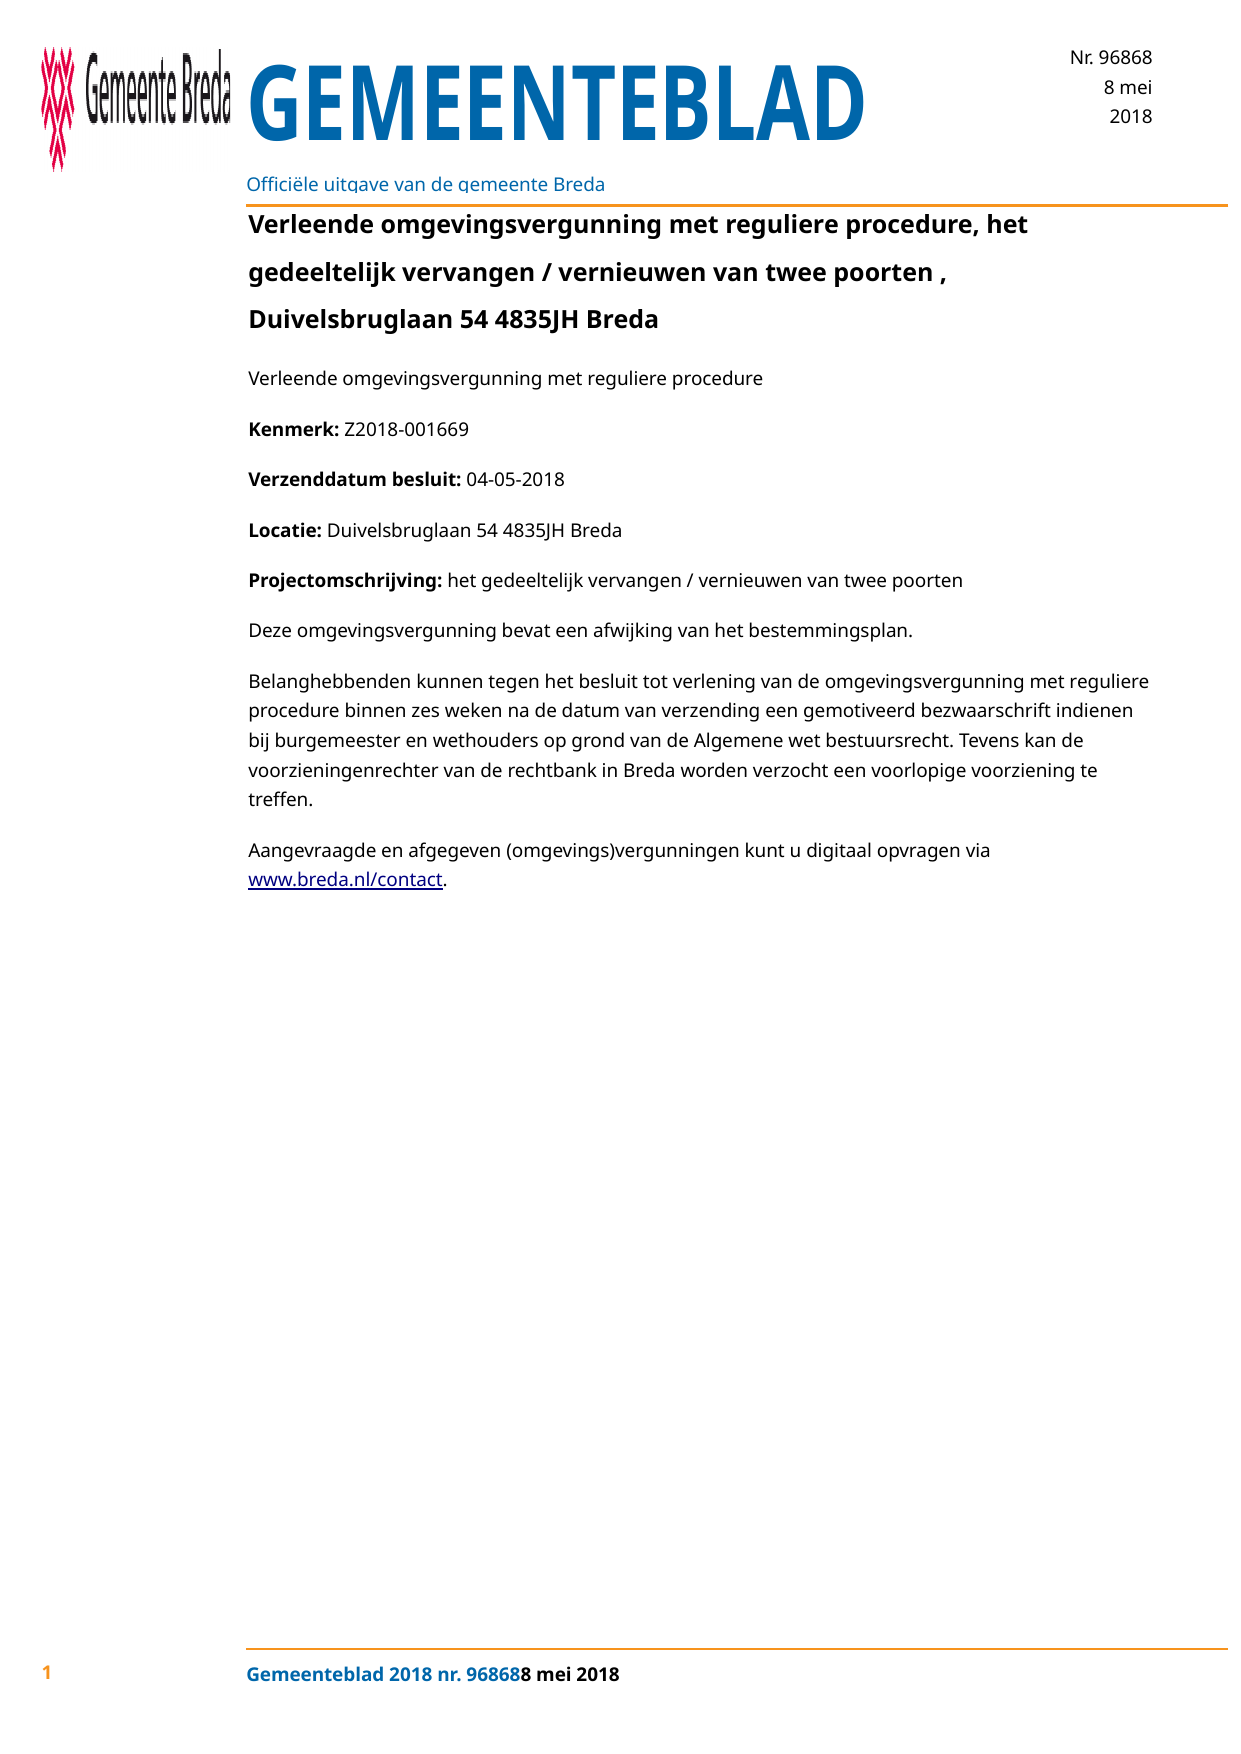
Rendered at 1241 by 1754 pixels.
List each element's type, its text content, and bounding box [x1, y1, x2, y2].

text Kenmerk: Z2018-001669 [248, 416, 1152, 442]
text Projectomschrijving: het gedeeltelijk vervangen / vernieuwen van twee poorten [248, 567, 1152, 593]
text Verleende omgevingsvergunning met reguliere procedure [248, 366, 1152, 391]
picture [41, 47, 231, 172]
text Verzenddatum besluit: 04-05-2018 [248, 466, 1152, 492]
text Deze omgevingsvergunning bevat een afwijking van het bestemmingsplan. [248, 618, 1152, 643]
text Verleende omgevingsvergunning met reguliere procedure, het gedeeltelijk vervangen / vernieuwen van twee poorten , Duivelsbruglaan 54 4835JH Breda [248, 207, 1152, 336]
text Belanghebbenden kunnen tegen het besluit tot verlening van de omgevingsvergunning met reguliere procedure binnen zes weken na de datum van verzending een gemotiveerd bezwaarschrift indienen bij burgemeester en wethouders op grond van de Algemene wet bestuursrecht. Tevens kan de voorzieningenrechter van de rechtbank in Breda worden verzocht een voorlopige voorziening te treffen. [248, 668, 1152, 812]
text Locatie: Duivelsbruglaan 54 4835JH Breda [248, 517, 1152, 542]
text Aangevraagde en afgegeven (omgevings)vergunningen kunt u digitaal opvragen via www.breda.nl/contact. [248, 837, 1152, 892]
